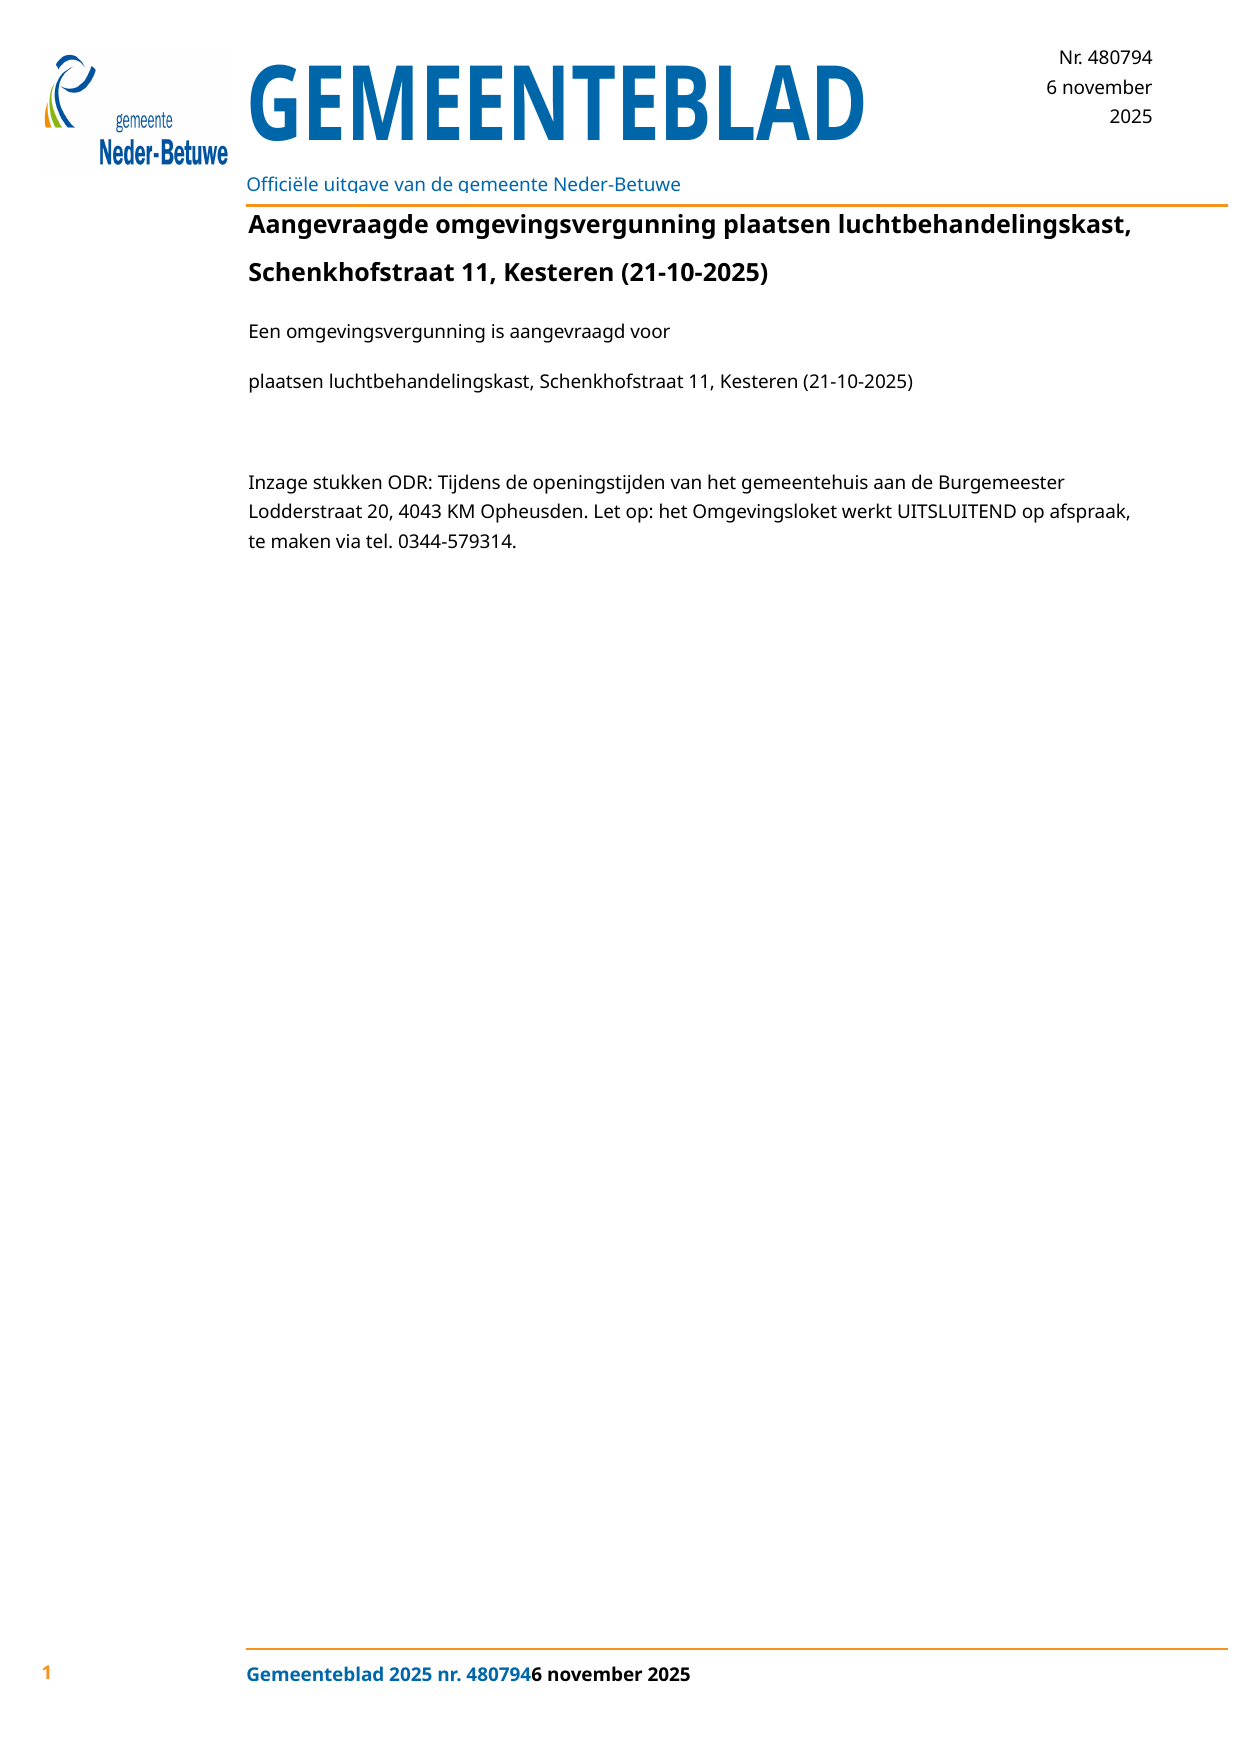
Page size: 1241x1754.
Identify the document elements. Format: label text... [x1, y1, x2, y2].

text Inzage stukken ODR: Tijdens de openingstijden van het gemeentehuis aan de Burgemeester Lodderstraat 20, 4043 KM Opheusden. Let op: het Omgevingsloket werkt UITSLUITEND op afspraak, te maken via tel. 0344-579314. [248, 469, 1152, 554]
text Aangevraagde omgevingsvergunning plaatsen luchtbehandelingskast, Schenkhofstraat 11, Kesteren (21-10-2025) [248, 207, 1152, 288]
text plaatsen luchtbehandelingskast, Schenkhofstraat 11, Kesteren (21-10-2025) [248, 368, 1152, 394]
text Een omgevingsvergunning is aangevraagd voor [248, 318, 1152, 344]
picture [41, 47, 231, 172]
